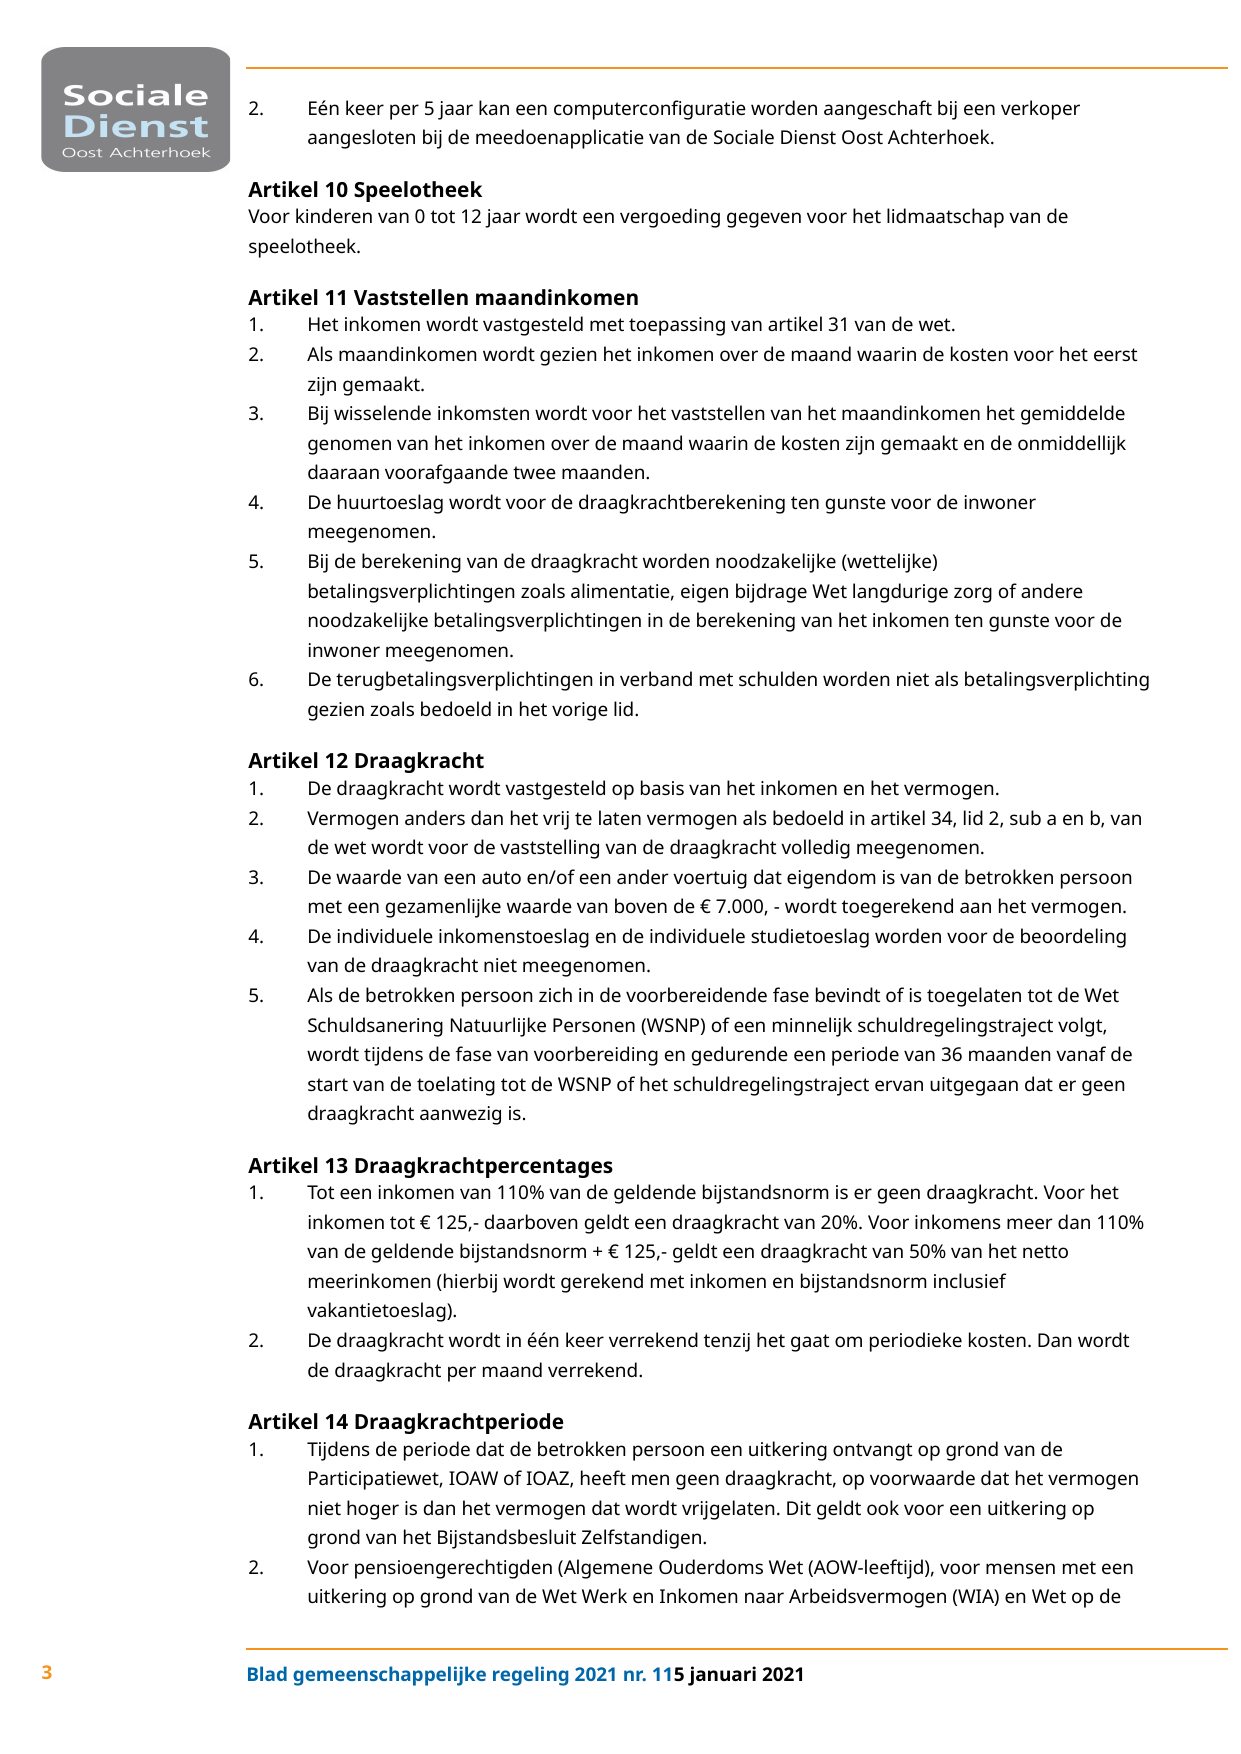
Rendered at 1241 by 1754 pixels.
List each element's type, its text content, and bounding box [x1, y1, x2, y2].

text Artikel 13 Draagkrachtpercentages [248, 1151, 1152, 1179]
list Voor pensioengerechtigden (Algemene Ouderdoms Wet (AOW-leeftijd), voor mensen met een uitkering op grond van de Wet Werk en Inkomen naar Arbeidsvermogen (WIA) en Wet op de [248, 1554, 1152, 1609]
text Artikel 12 Draagkracht [248, 747, 1152, 775]
list De waarde van een auto en/of een ander voertuig dat eigendom is van de betrokken persoon met een gezamenlijke waarde van boven de € 7.000, - wordt toegerekend aan het vermogen. [248, 864, 1152, 919]
list Als de betrokken persoon zich in de voorbereidende fase bevindt of is toegelaten tot de Wet Schuldsanering Natuurlijke Personen (WSNP) of een minnelijk schuldregelingstraject volgt, wordt tijdens de fase van voorbereiding en gedurende een periode van 36 maanden vanaf de start van de toelating tot de WSNP of het schuldregelingstraject ervan uitgegaan dat er geen draagkracht aanwezig is. [248, 982, 1152, 1126]
text Voor kinderen van 0 tot 12 jaar wordt een vergoeding gegeven voor het lidmaatschap van de speelotheek. [248, 203, 1152, 258]
list De terugbetalingsverplichtingen in verband met schulden worden niet als betalingsverplichting gezien zoals bedoeld in het vorige lid. [248, 667, 1152, 722]
list Tijdens de periode dat de betrokken persoon een uitkering ontvangt op grond van de Participatiewet, IOAW of IOAZ, heeft men geen draagkracht, op voorwaarde dat het vermogen niet hoger is dan het vermogen dat wordt vrijgelaten. Dit geldt ook voor een uitkering op grond van het Bijstandsbesluit Zelfstandigen. [248, 1436, 1152, 1550]
text Artikel 10 Speelotheek [248, 175, 1152, 203]
text Artikel 14 Draagkrachtperiode [248, 1407, 1152, 1436]
list Vermogen anders dan het vrij te laten vermogen als bedoeld in artikel 34, lid 2, sub a en b, van de wet wordt voor de vaststelling van de draagkracht volledig meegenomen. [248, 805, 1152, 860]
picture [41, 47, 231, 172]
list Tot een inkomen van 110% van de geldende bijstandsnorm is er geen draagkracht. Voor het inkomen tot € 125,- daarboven geldt een draagkracht van 20%. Voor inkomens meer dan 110% van de geldende bijstandsnorm + € 125,- geldt een draagkracht van 50% van het netto meerinkomen (hierbij wordt gerekend met inkomen en bijstandsnorm inclusief vakantietoeslag). [248, 1179, 1152, 1323]
text Artikel 11 Vaststellen maandinkomen [248, 283, 1152, 312]
list Bij de berekening van de draagkracht worden noodzakelijke (wettelijke) betalingsverplichtingen zoals alimentatie, eigen bijdrage Wet langdurige zorg of andere noodzakelijke betalingsverplichtingen in de berekening van het inkomen ten gunste voor de inwoner meegenomen. [248, 548, 1152, 663]
list De individuele inkomenstoeslag en de individuele studietoeslag worden voor de beoordeling van de draagkracht niet meegenomen. [248, 923, 1152, 978]
list Bij wisselende inkomsten wordt voor het vaststellen van het maandinkomen het gemiddelde genomen van het inkomen over de maand waarin de kosten zijn gemaakt en de onmiddellijk daaraan voorafgaande twee maanden. [248, 400, 1152, 485]
list De draagkracht wordt vastgesteld op basis van het inkomen en het vermogen. [248, 775, 1152, 801]
list De huurtoeslag wordt voor de draagkrachtberekening ten gunste voor de inwoner meegenomen. [248, 489, 1152, 544]
list Het inkomen wordt vastgesteld met toepassing van artikel 31 van de wet. [248, 312, 1152, 337]
list Eén keer per 5 jaar kan een computerconfiguratie worden aangeschaft bij een verkoper aangesloten bij de meedoenapplicatie van de Sociale Dienst Oost Achterhoek. [248, 95, 1152, 150]
list De draagkracht wordt in één keer verrekend tenzij het gaat om periodieke kosten. Dan wordt de draagkracht per maand verrekend. [248, 1327, 1152, 1383]
list Als maandinkomen wordt gezien het inkomen over de maand waarin de kosten voor het eerst zijn gemaakt. [248, 341, 1152, 397]
